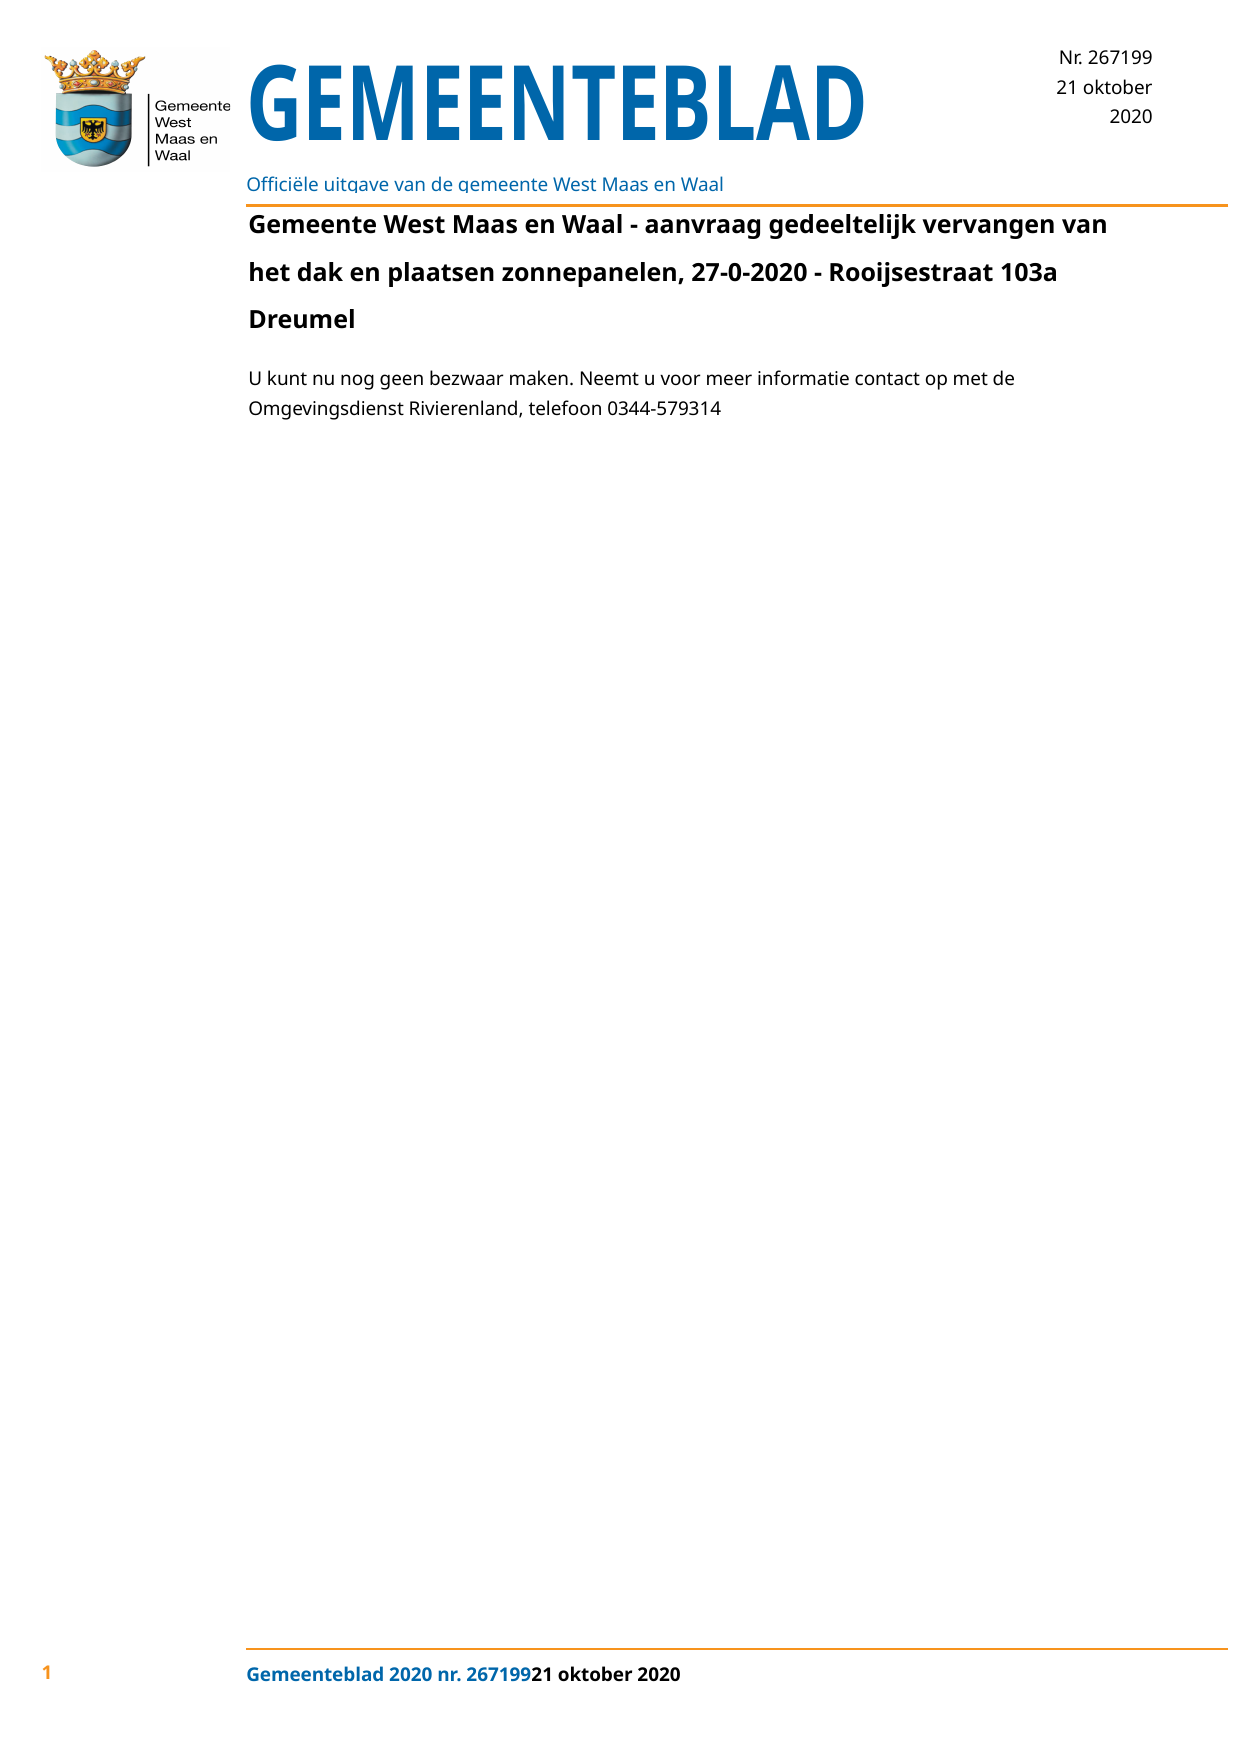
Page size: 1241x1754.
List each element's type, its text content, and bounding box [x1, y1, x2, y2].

text Gemeente West Maas en Waal - aanvraag gedeeltelijk vervangen van het dak en plaatsen zonnepanelen, 27-0-2020 - Rooijsestraat 103a Dreumel [248, 207, 1152, 336]
picture [41, 47, 231, 172]
text U kunt nu nog geen bezwaar maken. Neemt u voor meer informatie contact op met de Omgevingsdienst Rivierenland, telefoon 0344-579314 [248, 366, 1152, 421]
